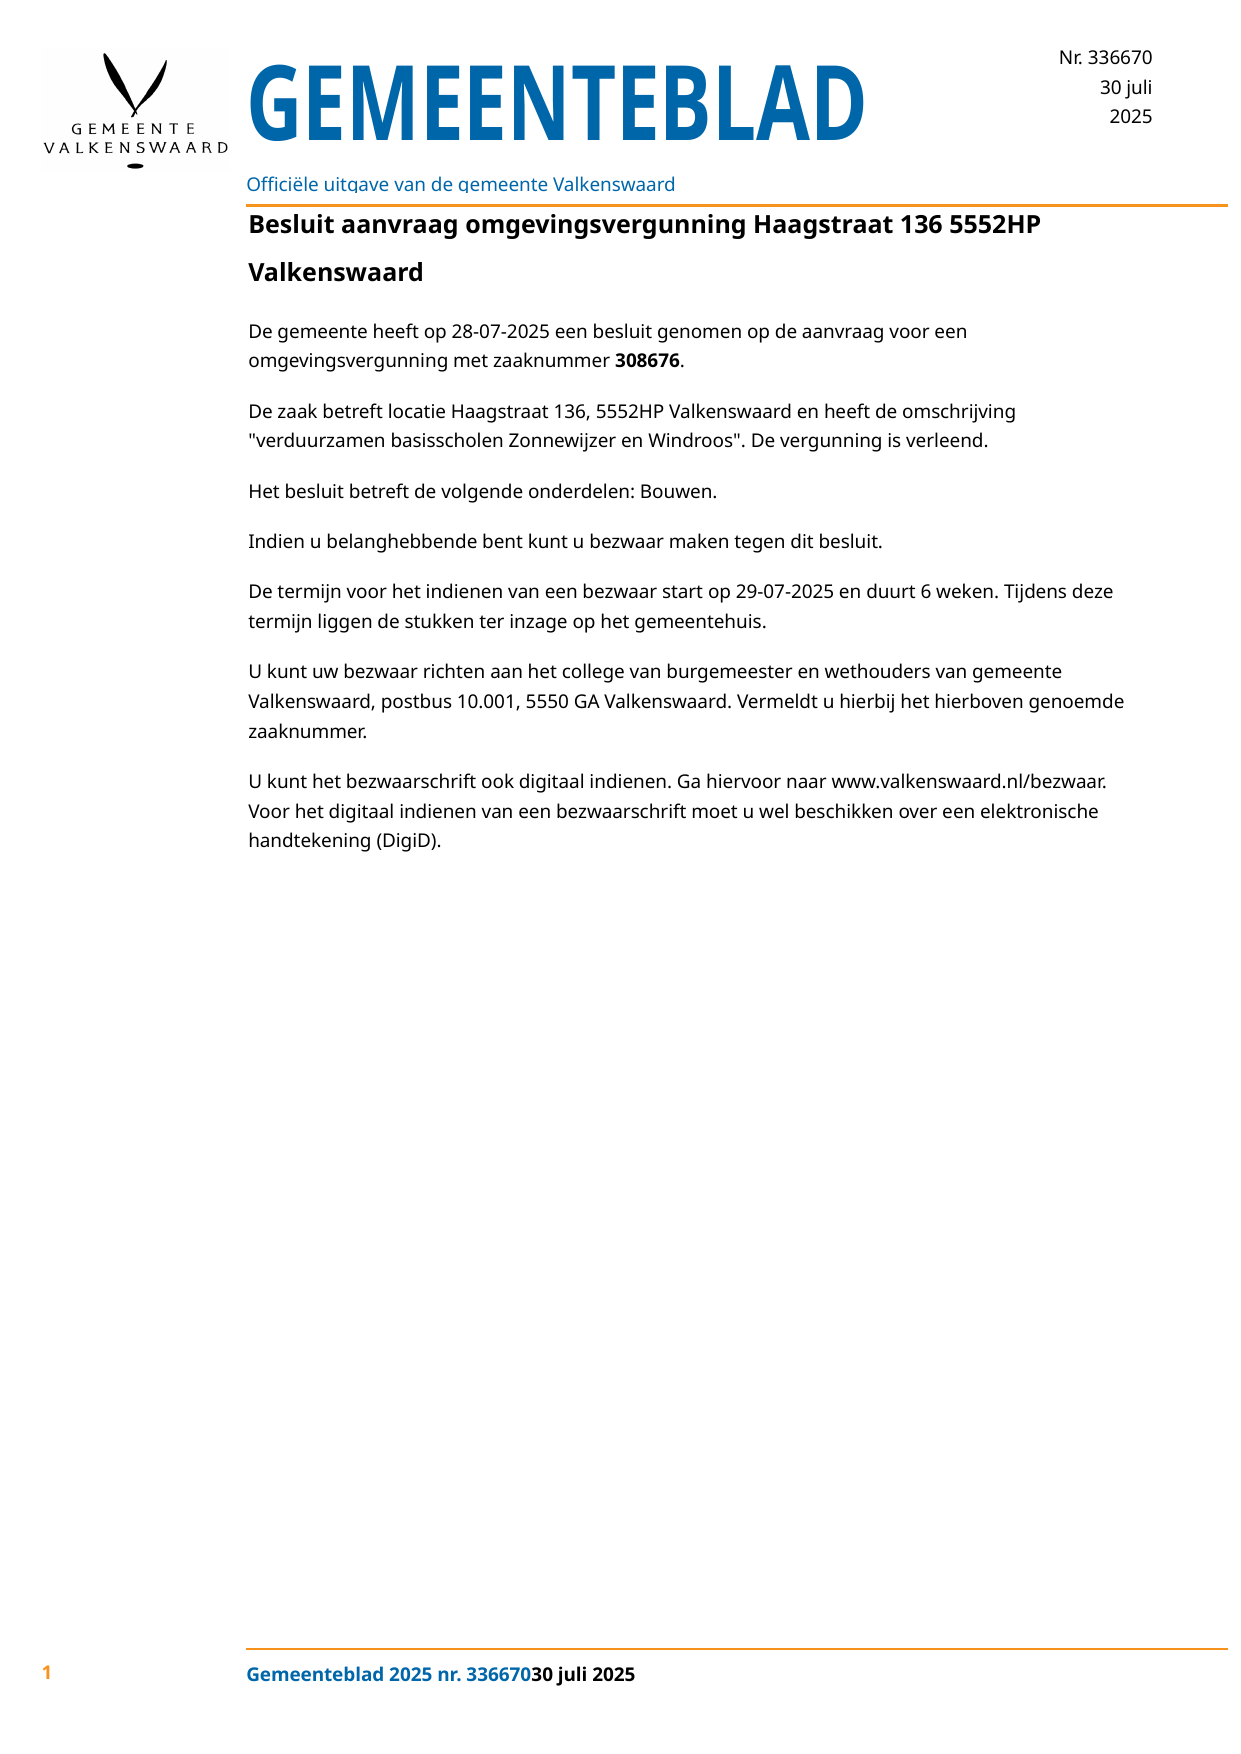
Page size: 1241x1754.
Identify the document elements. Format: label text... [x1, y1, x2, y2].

text De gemeente heeft op 28-07-2025 een besluit genomen op de aanvraag voor een omgevingsvergunning met zaaknummer 308676. [248, 318, 1152, 373]
text U kunt uw bezwaar richten aan het college van burgemeester en wethouders van gemeente Valkenswaard, postbus 10.001, 5550 GA Valkenswaard. Vermeldt u hierbij het hierboven genoemde zaaknummer. [248, 659, 1152, 744]
text Indien u belanghebbende bent kunt u bezwaar maken tegen dit besluit. [248, 528, 1152, 554]
text Het besluit betreft de volgende onderdelen: Bouwen. [248, 478, 1152, 504]
picture [41, 47, 231, 172]
text De termijn voor het indienen van een bezwaar start op 29-07-2025 en duurt 6 weken. Tijdens deze termijn liggen de stukken ter inzage op het gemeentehuis. [248, 579, 1152, 634]
text Besluit aanvraag omgevingsvergunning Haagstraat 136 5552HP Valkenswaard [248, 207, 1152, 288]
text U kunt het bezwaarschrift ook digitaal indienen. Ga hiervoor naar www.valkenswaard.nl/bezwaar. Voor het digitaal indienen van een bezwaarschrift moet u wel beschikken over een elektronische handtekening (DigiD). [248, 768, 1152, 853]
text De zaak betreft locatie Haagstraat 136, 5552HP Valkenswaard en heeft de omschrijving "verduurzamen basisscholen Zonnewijzer en Windroos". De vergunning is verleend. [248, 398, 1152, 453]
